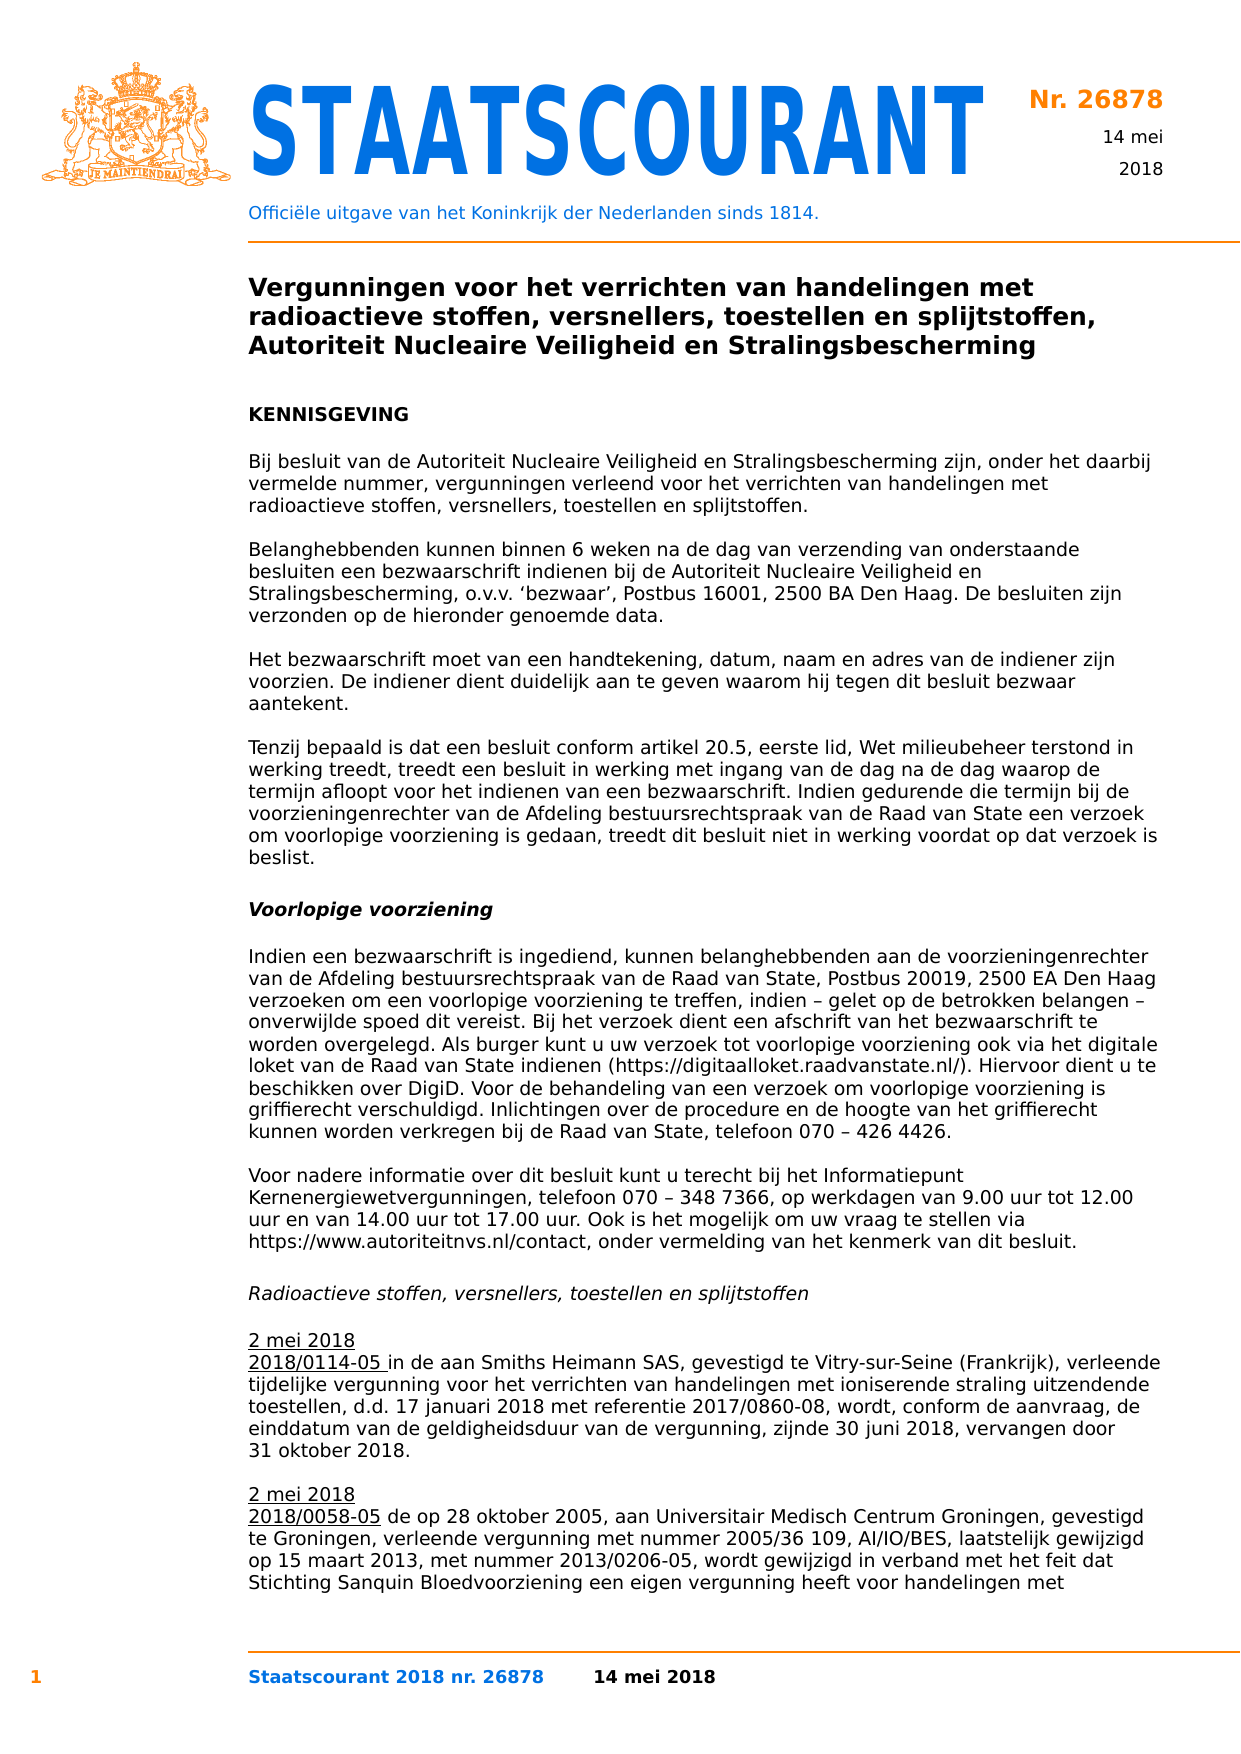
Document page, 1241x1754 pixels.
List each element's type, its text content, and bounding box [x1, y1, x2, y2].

table_header [25, 62, 248, 241]
text Het bezwaarschrift moet van een handtekening, datum, naam en adres van de indiener zijn voorzien. De indiener dient duidelijk aan te geven waarom hij tegen dit besluit bezwaar aantekent. [248, 649, 1163, 715]
table_header Nr. 26878 [998, 62, 1240, 121]
picture [41, 62, 231, 186]
text Belanghebbenden kunnen binnen 6 weken na de dag van verzending van onderstaande besluiten een bezwaarschrift indienen bij de Autoriteit Nucleaire Veiligheid en Stralingsbescherming, o.v.v. ‘bezwaar’, Postbus 16001, 2500 BA Den Haag. De besluiten zijn verzonden op de hieronder genoemde data. [248, 539, 1163, 627]
table_cell 14 mei [998, 121, 1240, 153]
text Tenzij bepaald is dat een besluit conform artikel 20.5, eerste lid, Wet milieubeheer terstond in werking treedt, treedt een besluit in werking met ingang van de dag na de dag waarop de termijn afloopt voor het indienen van een bezwaarschrift. Indien gedurende die termijn bij de voorzieningenrechter van de Afdeling bestuursrechtspraak van de Raad van State een verzoek om voorlopige voorziening is gedaan, treedt dit besluit niet in werking voordat op dat verzoek is beslist. [248, 737, 1163, 868]
text Bij besluit van de Autoriteit Nucleaire Veiligheid en Stralingsbescherming zijn, onder het daarbij vermelde nummer, vergunningen verleend voor het verrichten van handelingen met radioactieve stoffen, versnellers, toestellen en splijtstoffen. [248, 451, 1163, 517]
table_cell Officiële uitgave van het Koninkrijk der Nederlanden sinds 1814. [248, 203, 1240, 241]
text Indien een bezwaarschrift is ingediend, kunnen belanghebbenden aan de voorzieningenrechter van de Afdeling bestuursrechtspraak van de Raad van State, Postbus 20019, 2500 EA Den Haag verzoeken om een voorlopige voorziening te treffen, indien – gelet op de betrokken belangen – onverwijlde spoed dit vereist. Bij het verzoek dient een afschrift van het bezwaarschrift te worden overgelegd. Als burger kunt u uw verzoek tot voorlopige voorziening ook via het digitale loket van de Raad van State indienen (https://digitaalloket.raadvanstate.nl/). Hiervoor dient u te beschikken over DigiD. Voor de behandeling van een verzoek om voorlopige voorziening is griffierecht verschuldigd. Inlichtingen over de procedure en de hoogte van het griffierecht kunnen worden verkregen bij de Raad van State, telefoon 070 – 426 4426. [248, 946, 1163, 1143]
text 2018/0058-05 de op 28 oktober 2005, aan Universitair Medisch Centrum Groningen, gevestigd te Groningen, verleende vergunning met nummer 2005/36 109, AI/IO/BES, laatstelijk gewijzigd op 15 maart 2013, met nummer 2013/0206-05, wordt gewijzigd in verband met het feit dat Stichting Sanquin Bloedvoorziening een eigen vergunning heeft voor handelingen met [248, 1506, 1163, 1594]
subtitle Vergunningen voor het verrichten van handelingen met radioactieve stoffen, versnellers, toestellen en splijtstoffen, Autoriteit Nucleaire Veiligheid en Stralingsbescherming [248, 273, 1163, 361]
text 2018/0114-05 in de aan Smiths Heimann SAS, gevestigd te Vitry-sur-Seine (Frankrijk), verleende tijdelijke vergunning voor het verrichten van handelingen met ioniserende straling uitzendende toestellen, d.d. 17 januari 2018 met referentie 2017/0860-08, wordt, conform de aanvraag, de einddatum van de geldigheidsduur van de vergunning, zijnde 30 juni 2018, vervangen door 31 oktober 2018. [248, 1352, 1163, 1462]
text 2 mei 2018 [248, 1484, 1163, 1506]
subtitle Radioactieve stoffen, versnellers, toestellen en splijtstoffen [248, 1283, 1163, 1305]
text 2 mei 2018 [248, 1330, 1163, 1352]
table_cell 2018 [998, 153, 1240, 203]
table_header STAATSCOURANT [248, 62, 998, 203]
text Voor nadere informatie over dit besluit kunt u terecht bij het Informatiepunt Kernenergiewetvergunningen, telefoon 070 – 348 7366, op werkdagen van 9.00 uur tot 12.00 uur en van 14.00 uur tot 17.00 uur. Ook is het mogelijk om uw vraag te stellen via https://www.autoriteitnvs.nl/contact, onder vermelding van het kenmerk van dit besluit. [248, 1165, 1163, 1253]
subtitle Voorlopige voorziening [248, 898, 1163, 921]
subtitle KENNISGEVING [248, 404, 1163, 426]
